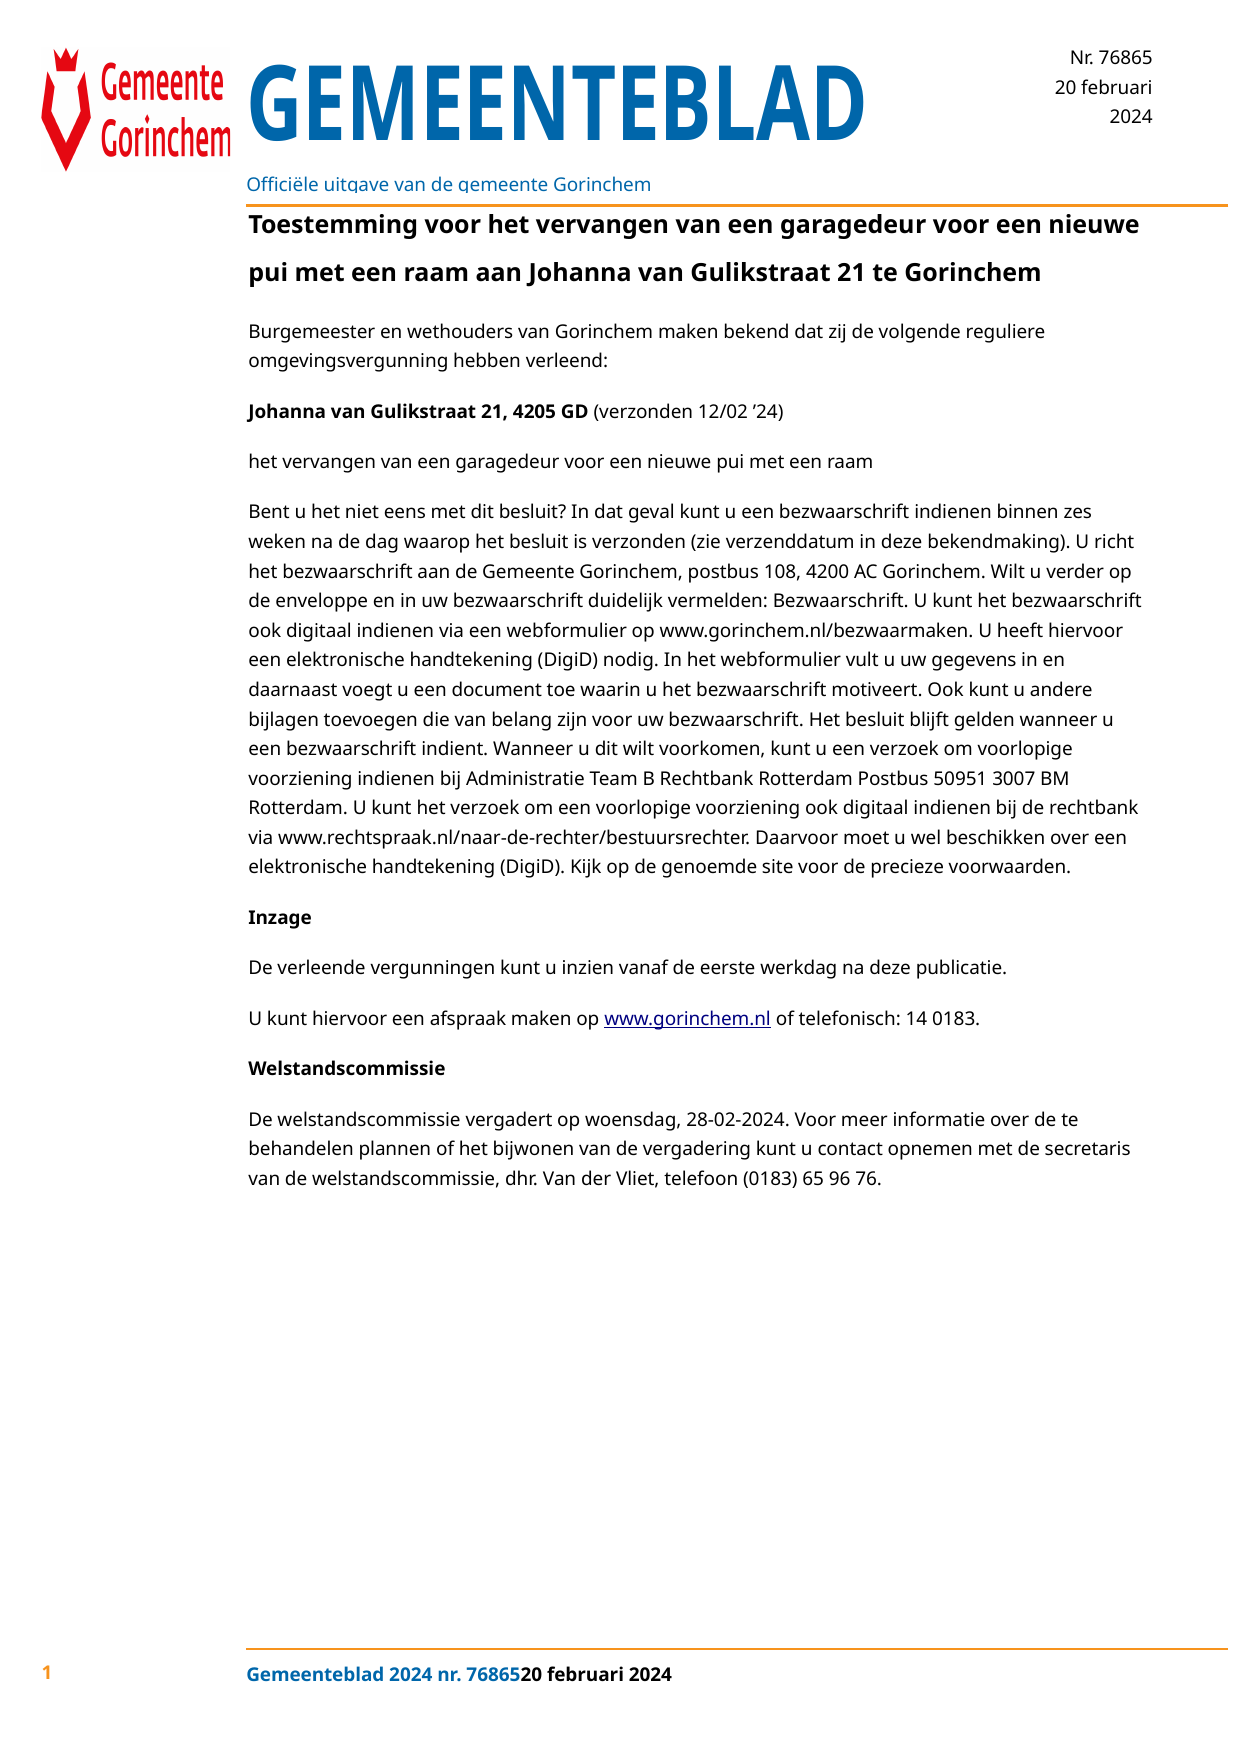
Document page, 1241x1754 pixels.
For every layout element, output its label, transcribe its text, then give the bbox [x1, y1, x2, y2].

text Welstandscommissie [248, 1055, 1152, 1081]
text De welstandscommissie vergadert op woensdag, 28-02-2024. Voor meer informatie over de te behandelen plannen of het bijwonen van de vergadering kunt u contact opnemen met de secretaris van de welstandscommissie, dhr. Van der Vliet, telefoon (0183) 65 96 76. [248, 1106, 1152, 1191]
text het vervangen van een garagedeu­r voor een nieuwe pui met een raam [248, 448, 1152, 474]
text Burgemeester en wethouders van Gorinchem maken bekend dat zij de volgende reguliere omgevingsvergunning hebben verleend: [248, 318, 1152, 373]
text Johanna van Gulikstraat 21, 4205 GD (verzonden 12/02 ’24) [248, 398, 1152, 424]
picture [41, 47, 231, 172]
text U kunt hiervoor een afspraak maken op www.gorinchem.nl of telefonisch: 14 0183. [248, 1005, 1152, 1031]
text De verleende vergunningen kunt u inzien vanaf de eerste werkdag na deze publicatie. [248, 954, 1152, 980]
text Bent u het niet eens met dit besluit? In dat geval kunt u een bezwaarschrift indienen binnen zes weken na de dag waarop het besluit is verzonden (zie verzenddatum in deze bekendmaking). U richt het bezwaarschrift aan de Gemeente Gorinchem, postbus 108, 4200 AC Gorinchem. Wilt u verder op de enveloppe en in uw bezwaarschrift duidelijk vermelden: Bezwaarschrift. U kunt het bezwaarschrift ook digitaal indienen via een webformulier op www.gorinchem.nl/bezwaarmaken. U heeft hiervoor een elektronische handtekening (DigiD) nodig. In het webformulier vult u uw gegevens in en daarnaast voegt u een document toe waarin u het bezwaarschrift motiveert. Ook kunt u andere bijlagen toevoegen die van belang zijn voor uw bezwaarschrift. Het besluit blijft gelden wanneer u een bezwaarschrift indient. Wanneer u dit wilt voorkomen, kunt u een verzoek om voorlopige voorziening indienen bij Administratie Team B Rechtbank Rotterdam Postbus 50951 3007 BM Rotterdam. U kunt het verzoek om een voorlopige voorziening ook digitaal indienen bij de rechtbank via www.rechtspraak.nl/naar-de-rechter/bestuursrechter. Daarvoor moet u wel beschikken over een elektronische handtekening (DigiD). Kijk op de genoemde site voor de precieze voorwaarden. [248, 499, 1152, 879]
text Inzage [248, 904, 1152, 930]
text Toestemming voor het vervangen van een garagedeu­r voor een nieuwe pui met een raam aan Johanna van Gulikstraat 21 te Gorinchem [248, 207, 1152, 288]
